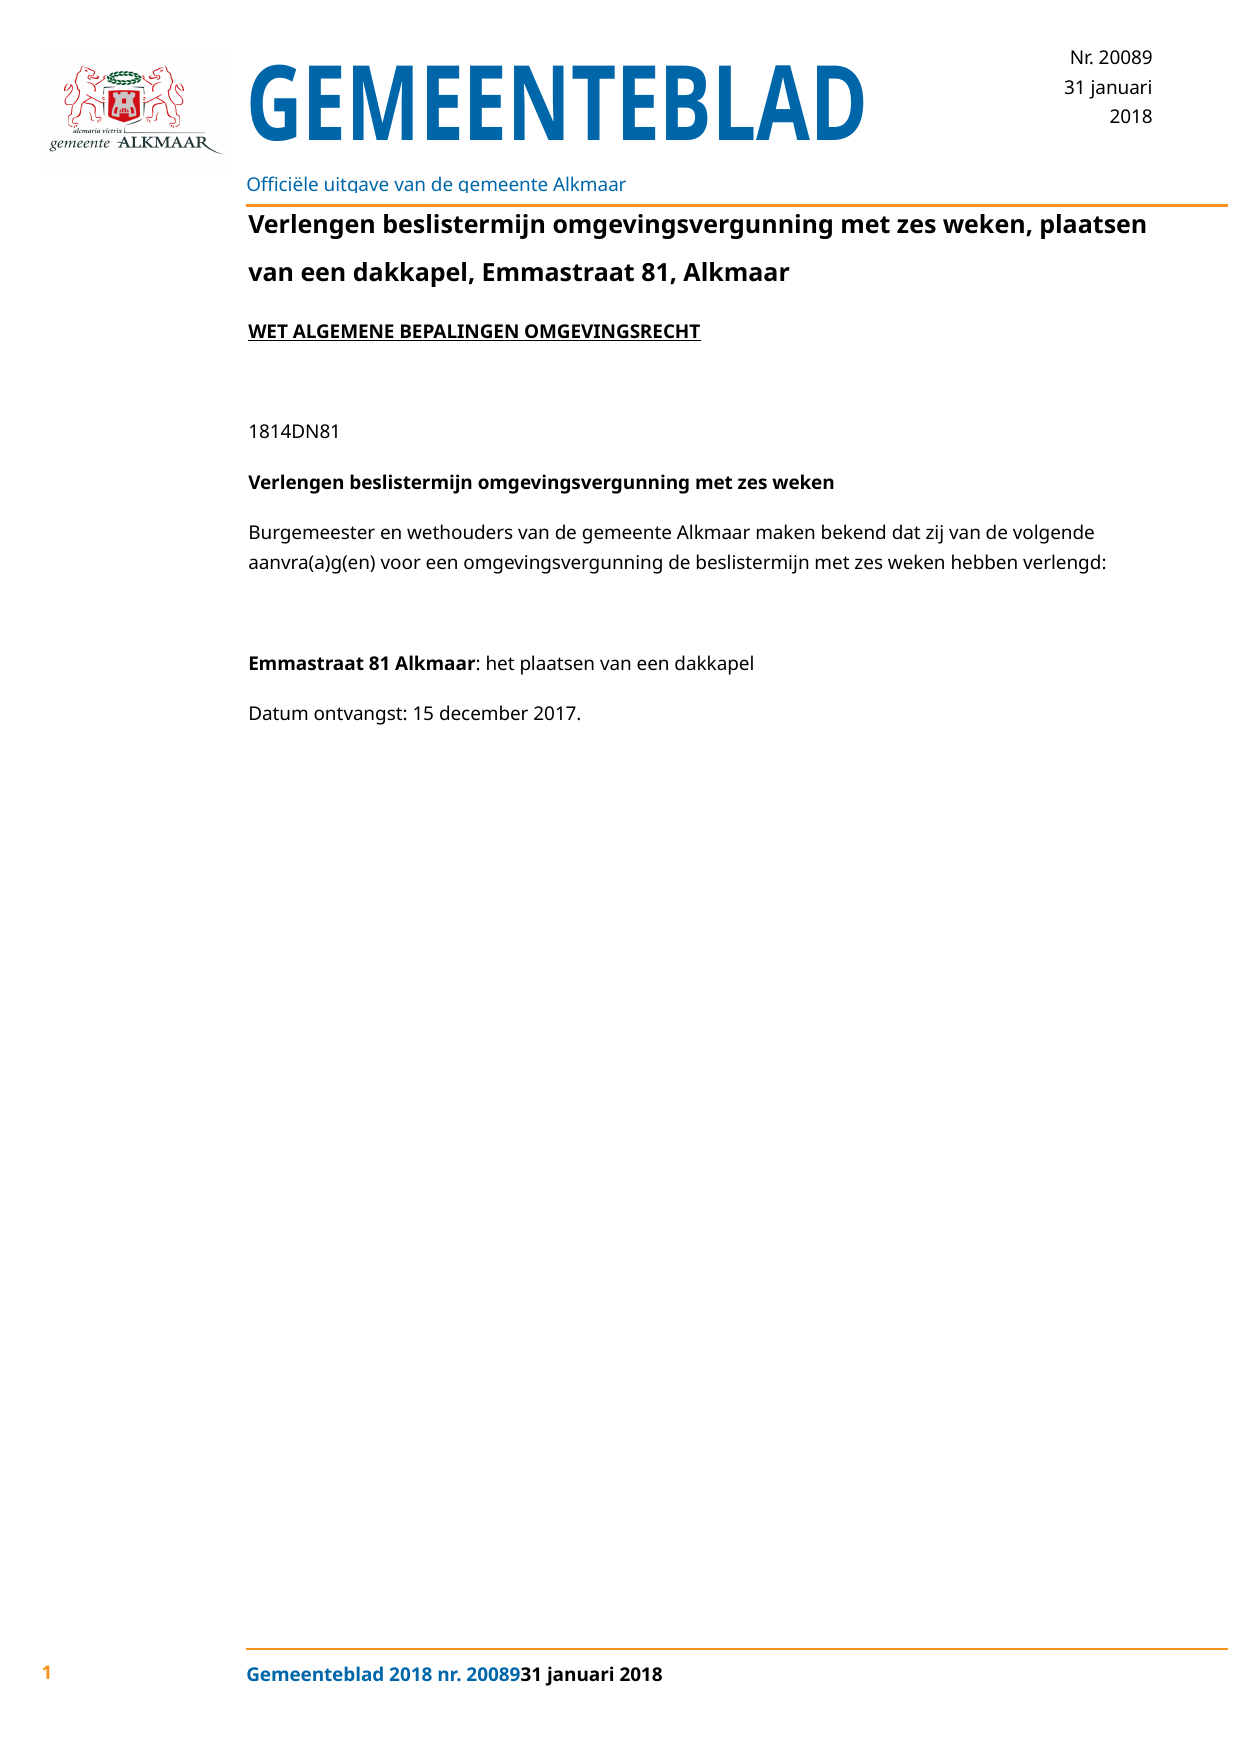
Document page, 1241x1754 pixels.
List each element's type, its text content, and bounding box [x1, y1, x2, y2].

picture [41, 47, 231, 172]
text 1814DN81 [248, 419, 1152, 444]
text Emmastraat 81 Alkmaar: het plaatsen van een dakkapel [248, 650, 1152, 676]
text WET ALGEMENE BEPALINGEN OMGEVINGSRECHT [248, 318, 1152, 344]
text Burgemeester en wethouders van de gemeente Alkmaar maken bekend dat zij van de volgende aanvra(a)g(en) voor een omgevingsvergunning de beslistermijn met zes weken hebben verlengd: [248, 519, 1152, 575]
text Datum ontvangst: 15 december 2017. [248, 700, 1152, 726]
text Verlengen beslistermijn omgevingsvergunning met zes weken, plaatsen van een dakkapel, Emmastraat 81, Alkmaar [248, 207, 1152, 288]
text Verlengen beslistermijn omgevingsvergunning met zes weken [248, 469, 1152, 495]
